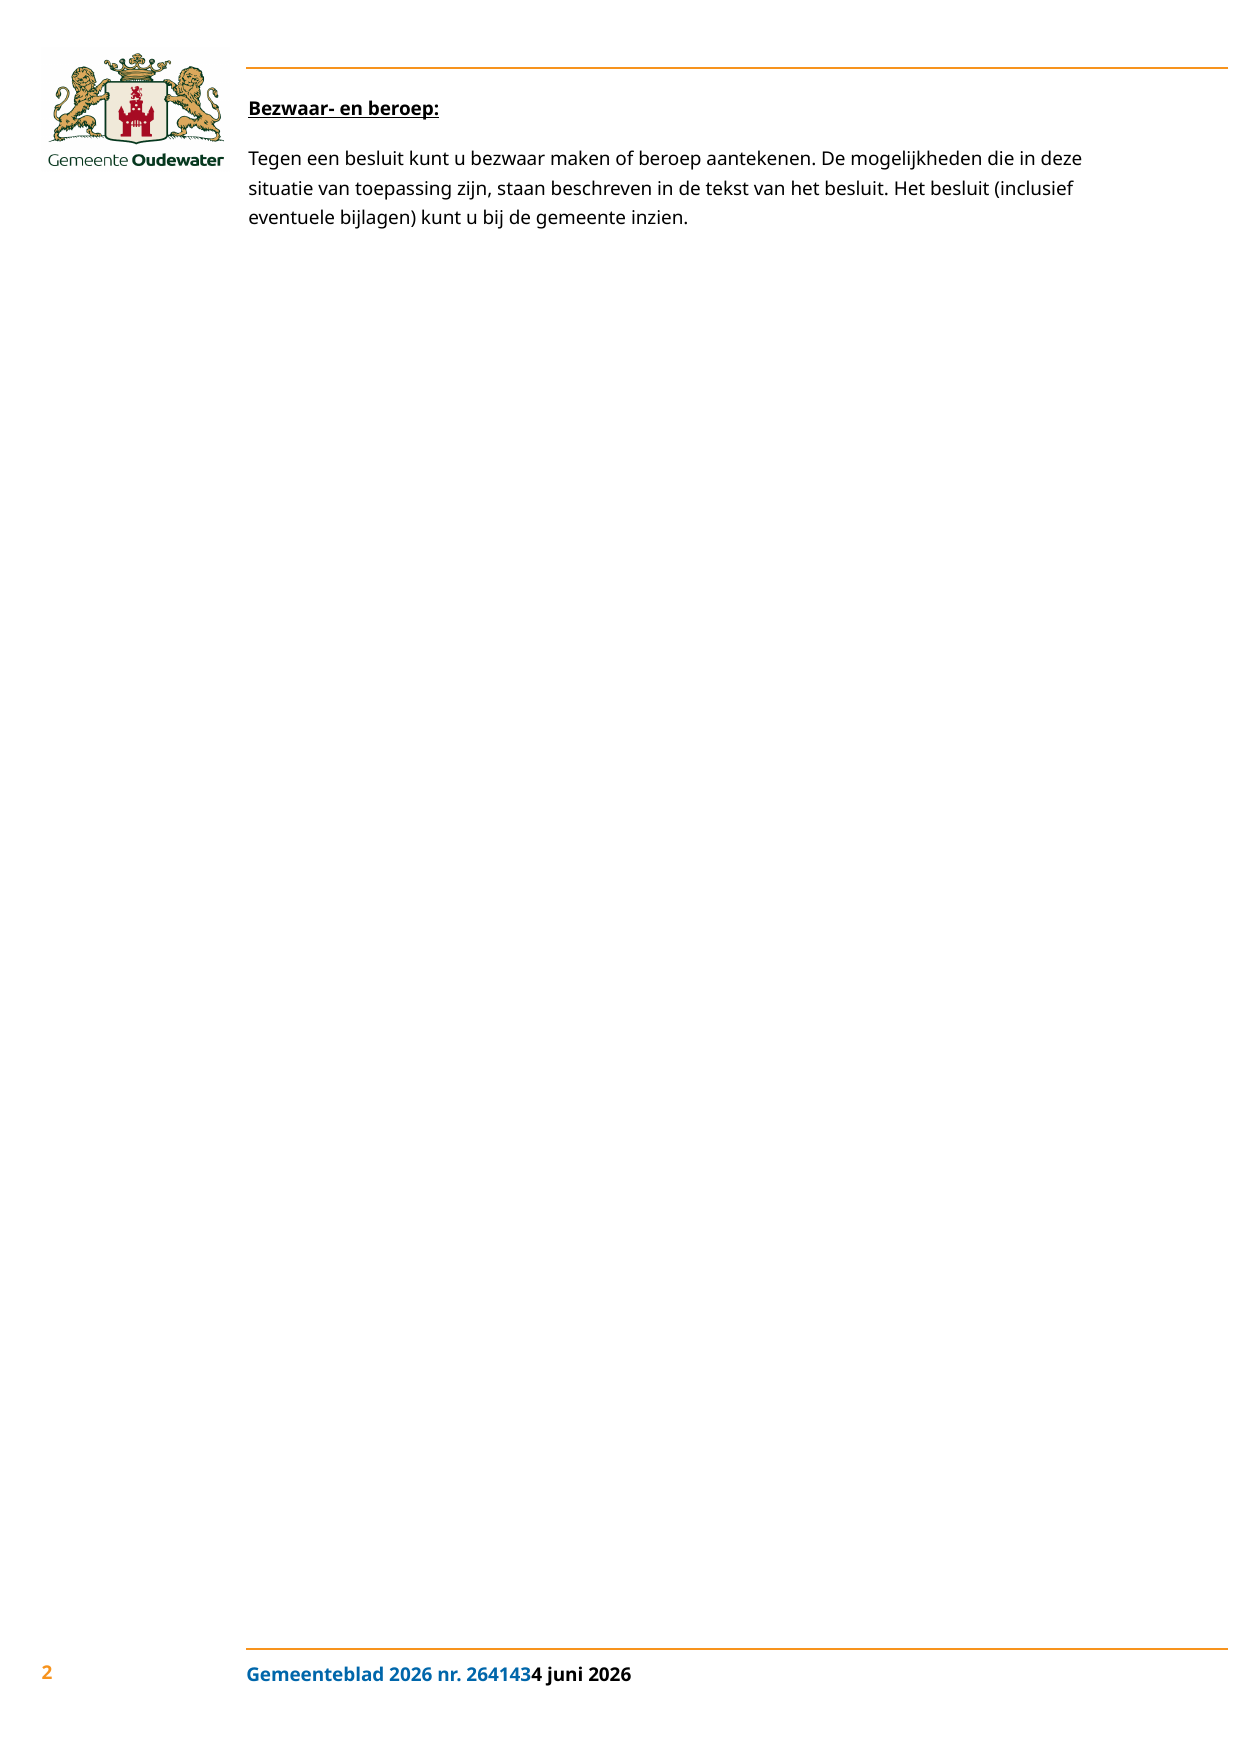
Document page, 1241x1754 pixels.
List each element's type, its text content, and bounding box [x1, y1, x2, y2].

text Tegen een besluit kunt u bezwaar maken of beroep aantekenen. De mogelijkheden die in deze situatie van toepassing zijn, staan beschreven in de tekst van het besluit. Het besluit (inclusief eventuele bijlagen) kunt u bij de gemeente inzien. [248, 145, 1152, 230]
text Bezwaar- en beroep: [248, 95, 1152, 121]
picture [41, 47, 231, 172]
